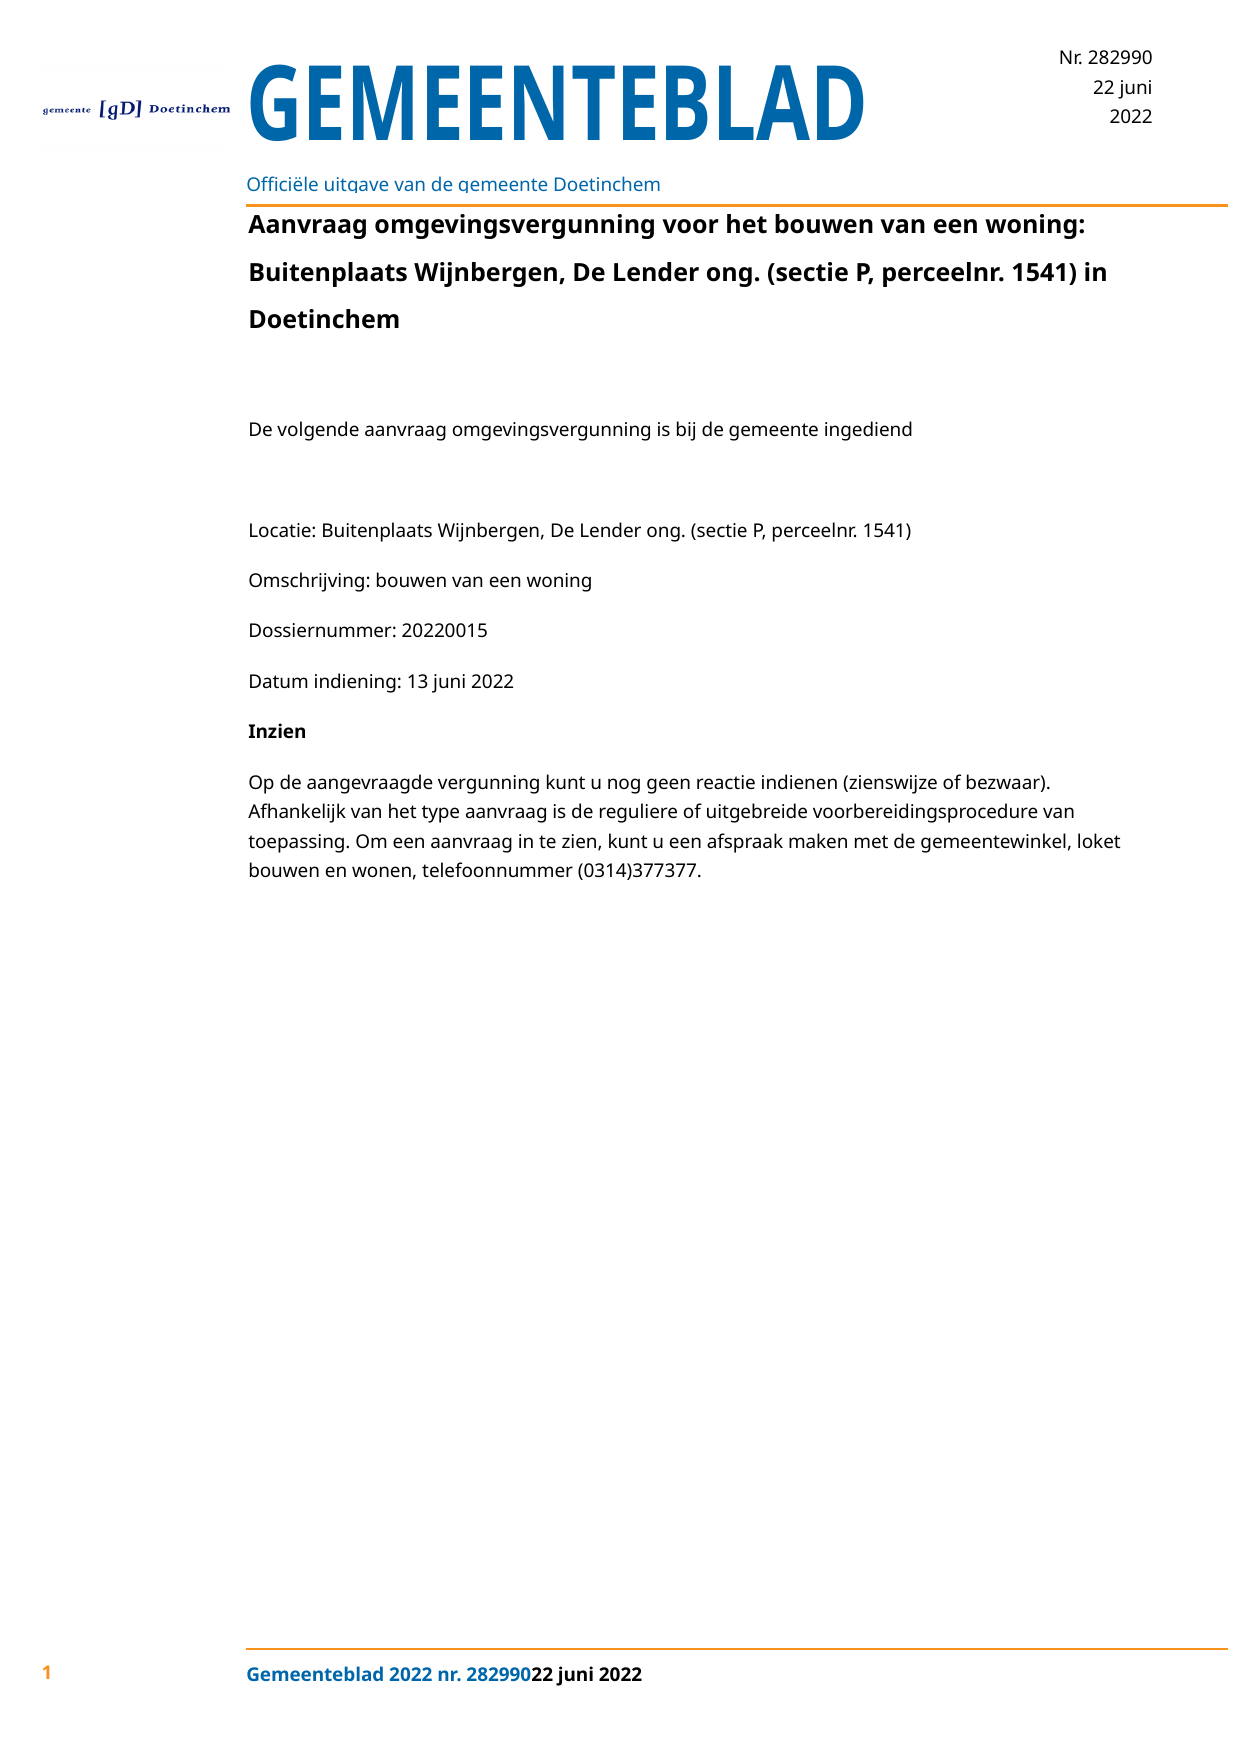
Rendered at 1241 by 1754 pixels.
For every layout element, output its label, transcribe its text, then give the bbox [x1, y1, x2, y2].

text Locatie: Buitenplaats Wijnbergen, De Lender ong. (sectie P, perceelnr. 1541) [248, 517, 1152, 542]
text Op de aangevraagde vergunning kunt u nog geen reactie indienen (zienswijze of bezwaar). Afhankelijk van het type aanvraag is de reguliere of uitgebreide voorbereidingsprocedure van toepassing. Om een aanvraag in te zien, kunt u een afspraak maken met de gemeentewinkel, loket bouwen en wonen, telefoonnummer (0314)377377. [248, 769, 1152, 883]
text Inzien [248, 718, 1152, 744]
text Aanvraag omgevingsvergunning voor het bouwen van een woning: Buitenplaats Wijnbergen, De Lender ong. (sectie P, perceelnr. 1541) in Doetinchem [248, 207, 1152, 336]
text Omschrijving: bouwen van een woning [248, 567, 1152, 593]
text Datum indiening: 13 juni 2022 [248, 668, 1152, 694]
text De volgende aanvraag omgevingsvergunning is bij de gemeente ingediend [248, 416, 1152, 442]
text Dossiernummer: 20220015 [248, 618, 1152, 643]
picture [41, 47, 231, 172]
